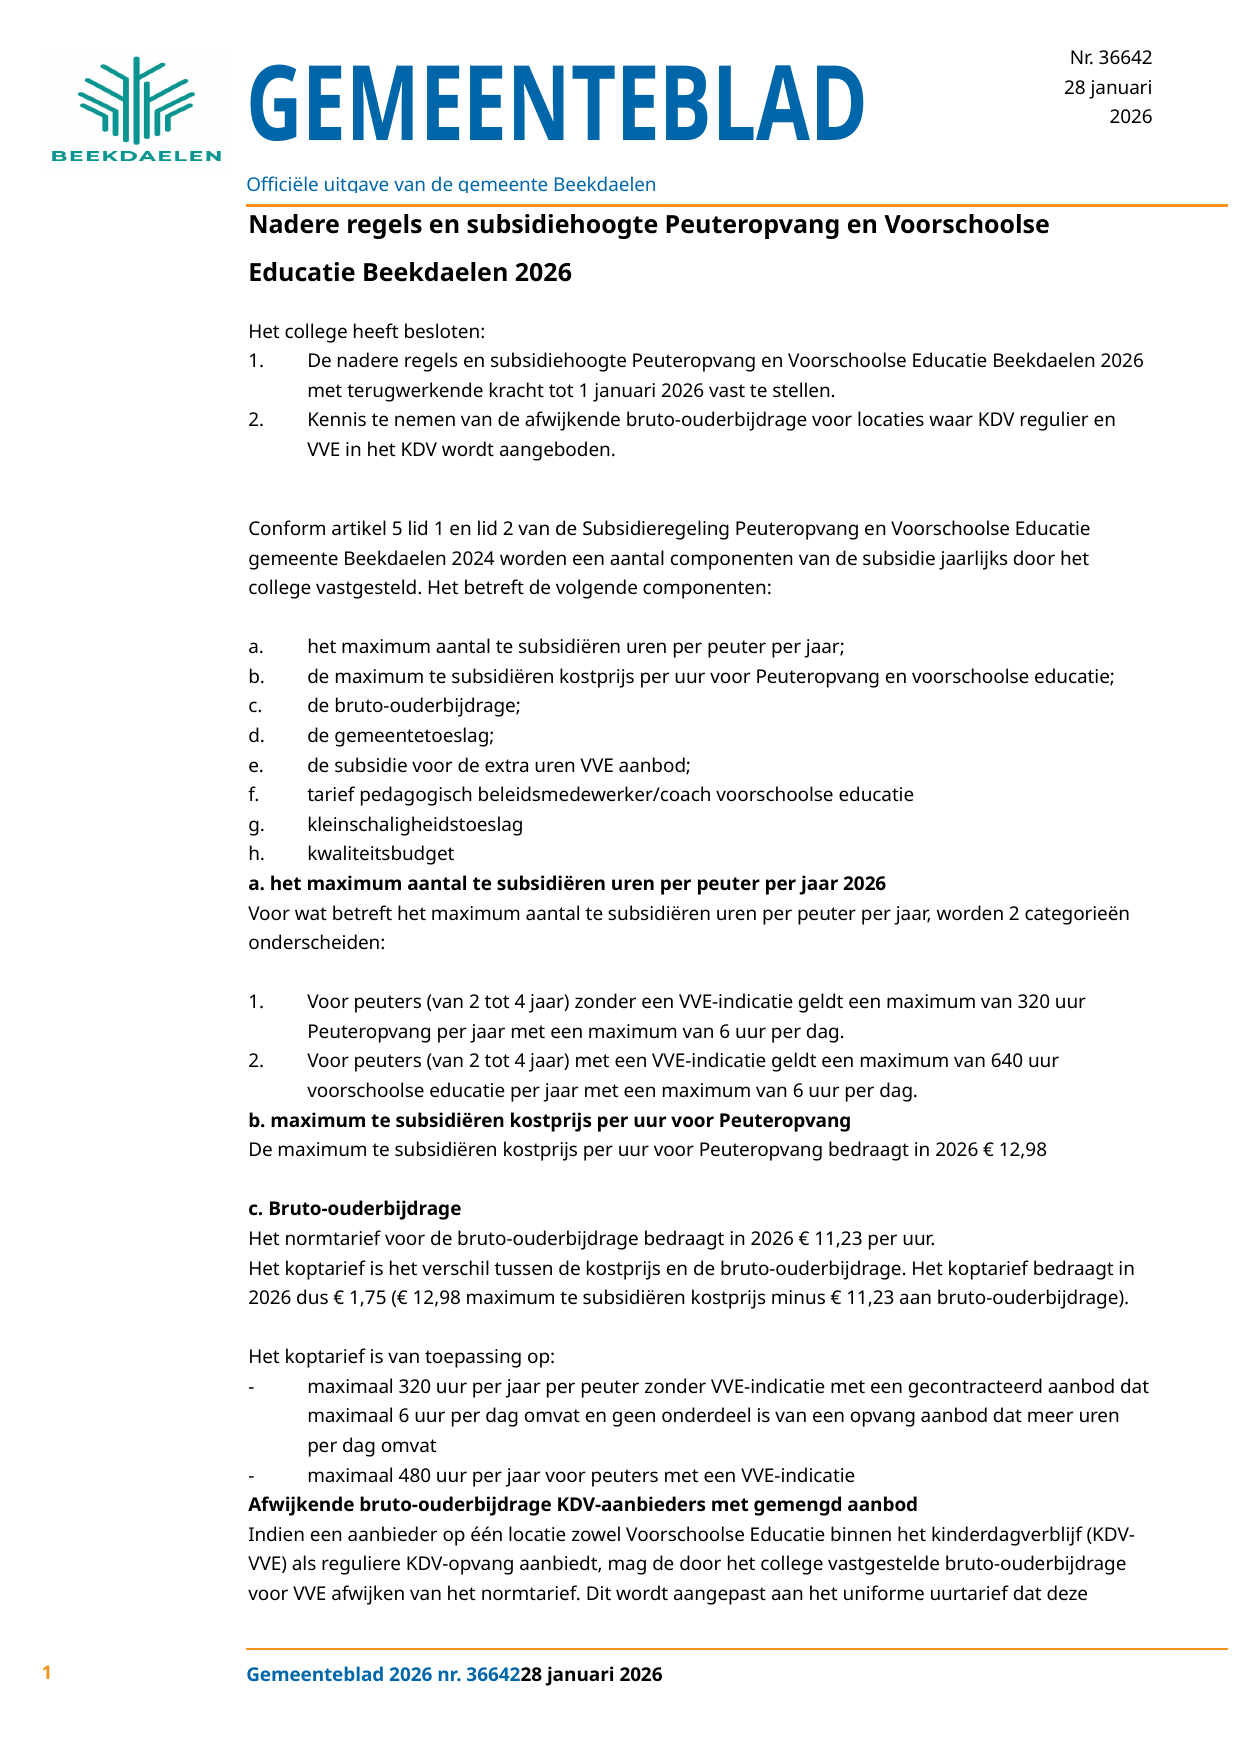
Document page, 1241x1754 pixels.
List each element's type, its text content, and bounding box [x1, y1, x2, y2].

text Het koptarief is het verschil tussen de kostprijs en de bruto-ouderbijdrage. Het koptarief bedraagt in 2026 dus € 1,75 (€ 12,98 maximum te subsidiëren kostprijs minus € 11,23 aan bruto-ouderbijdrage). [248, 1255, 1152, 1310]
text Nadere regels en subsidiehoogte Peuteropvang en Voorschoolse Educatie Beekdaelen 2026 [248, 207, 1152, 288]
text Voor wat betreft het maximum aantal te subsidiëren uren per peuter per jaar, worden 2 categorieën onderscheiden: [248, 900, 1152, 955]
list Voor peuters (van 2 tot 4 jaar) zonder een VVE-indicatie geldt een maximum van 320 uur Peuteropvang per jaar met een maximum van 6 uur per dag. [248, 988, 1152, 1044]
list de gemeentetoeslag; [248, 722, 1152, 748]
text b. maximum te subsidiëren kostprijs per uur voor Peuteropvang [248, 1107, 1152, 1132]
text Conform artikel 5 lid 1 en lid 2 van de Subsidieregeling Peuteropvang en Voorschoolse Educatie gemeente Beekdaelen 2024 worden een aantal componenten van de subsidie jaarlijks door het college vastgesteld. Het betreft de volgende componenten: [248, 515, 1152, 600]
list tarief pedagogisch beleidsmedewerker/coach voorschoolse educatie [248, 781, 1152, 807]
list maximaal 480 uur per jaar voor peuters met een VVE-indicatie [248, 1462, 1152, 1487]
list Kennis te nemen van de afwijkende bruto-ouderbijdrage voor locaties waar KDV regulier en VVE in het KDV wordt aangeboden. [248, 407, 1152, 462]
text Indien een aanbieder op één locatie zowel Voorschoolse Educatie binnen het kinderdagverblijf (KDV-VVE) als reguliere KDV-opvang aanbiedt, mag de door het college vastgestelde bruto-ouderbijdrage voor VVE afwijken van het normtarief. Dit wordt aangepast aan het uniforme uurtarief dat deze [248, 1521, 1152, 1606]
text Het normtarief voor de bruto-ouderbijdrage bedraagt in 2026 € 11,23 per uur. [248, 1225, 1152, 1251]
text De maximum te subsidiëren kostprijs per uur voor Peuteropvang bedraagt in 2026 € 12,98 [248, 1136, 1152, 1162]
list de bruto-ouderbijdrage; [248, 693, 1152, 718]
list het maximum aantal te subsidiëren uren per peuter per jaar; [248, 633, 1152, 659]
text Afwijkende bruto-ouderbijdrage KDV-aanbieders met gemengd aanbod [248, 1491, 1152, 1517]
text c. Bruto-ouderbijdrage [248, 1196, 1152, 1221]
list De nadere regels en subsidiehoogte Peuteropvang en Voorschoolse Educatie Beekdaelen 2026 met terugwerkende kracht tot 1 januari 2026 vast te stellen. [248, 347, 1152, 403]
text a. het maximum aantal te subsidiëren uren per peuter per jaar 2026 [248, 870, 1152, 896]
text Het college heeft besloten: [248, 318, 1152, 344]
list kleinschaligheidstoeslag [248, 811, 1152, 837]
list kwaliteitsbudget [248, 841, 1152, 866]
text Het koptarief is van toepassing op: [248, 1343, 1152, 1369]
picture [41, 47, 231, 172]
list de maximum te subsidiëren kostprijs per uur voor Peuteropvang en voorschoolse educatie; [248, 663, 1152, 689]
list de subsidie voor de extra uren VVE aanbod; [248, 752, 1152, 777]
list maximaal 320 uur per jaar per peuter zonder VVE-indicatie met een gecontracteerd aanbod dat maximaal 6 uur per dag omvat en geen onderdeel is van een opvang aanbod dat meer uren per dag omvat [248, 1373, 1152, 1458]
list Voor peuters (van 2 tot 4 jaar) met een VVE-indicatie geldt een maximum van 640 uur voorschoolse educatie per jaar met een maximum van 6 uur per dag. [248, 1048, 1152, 1103]
